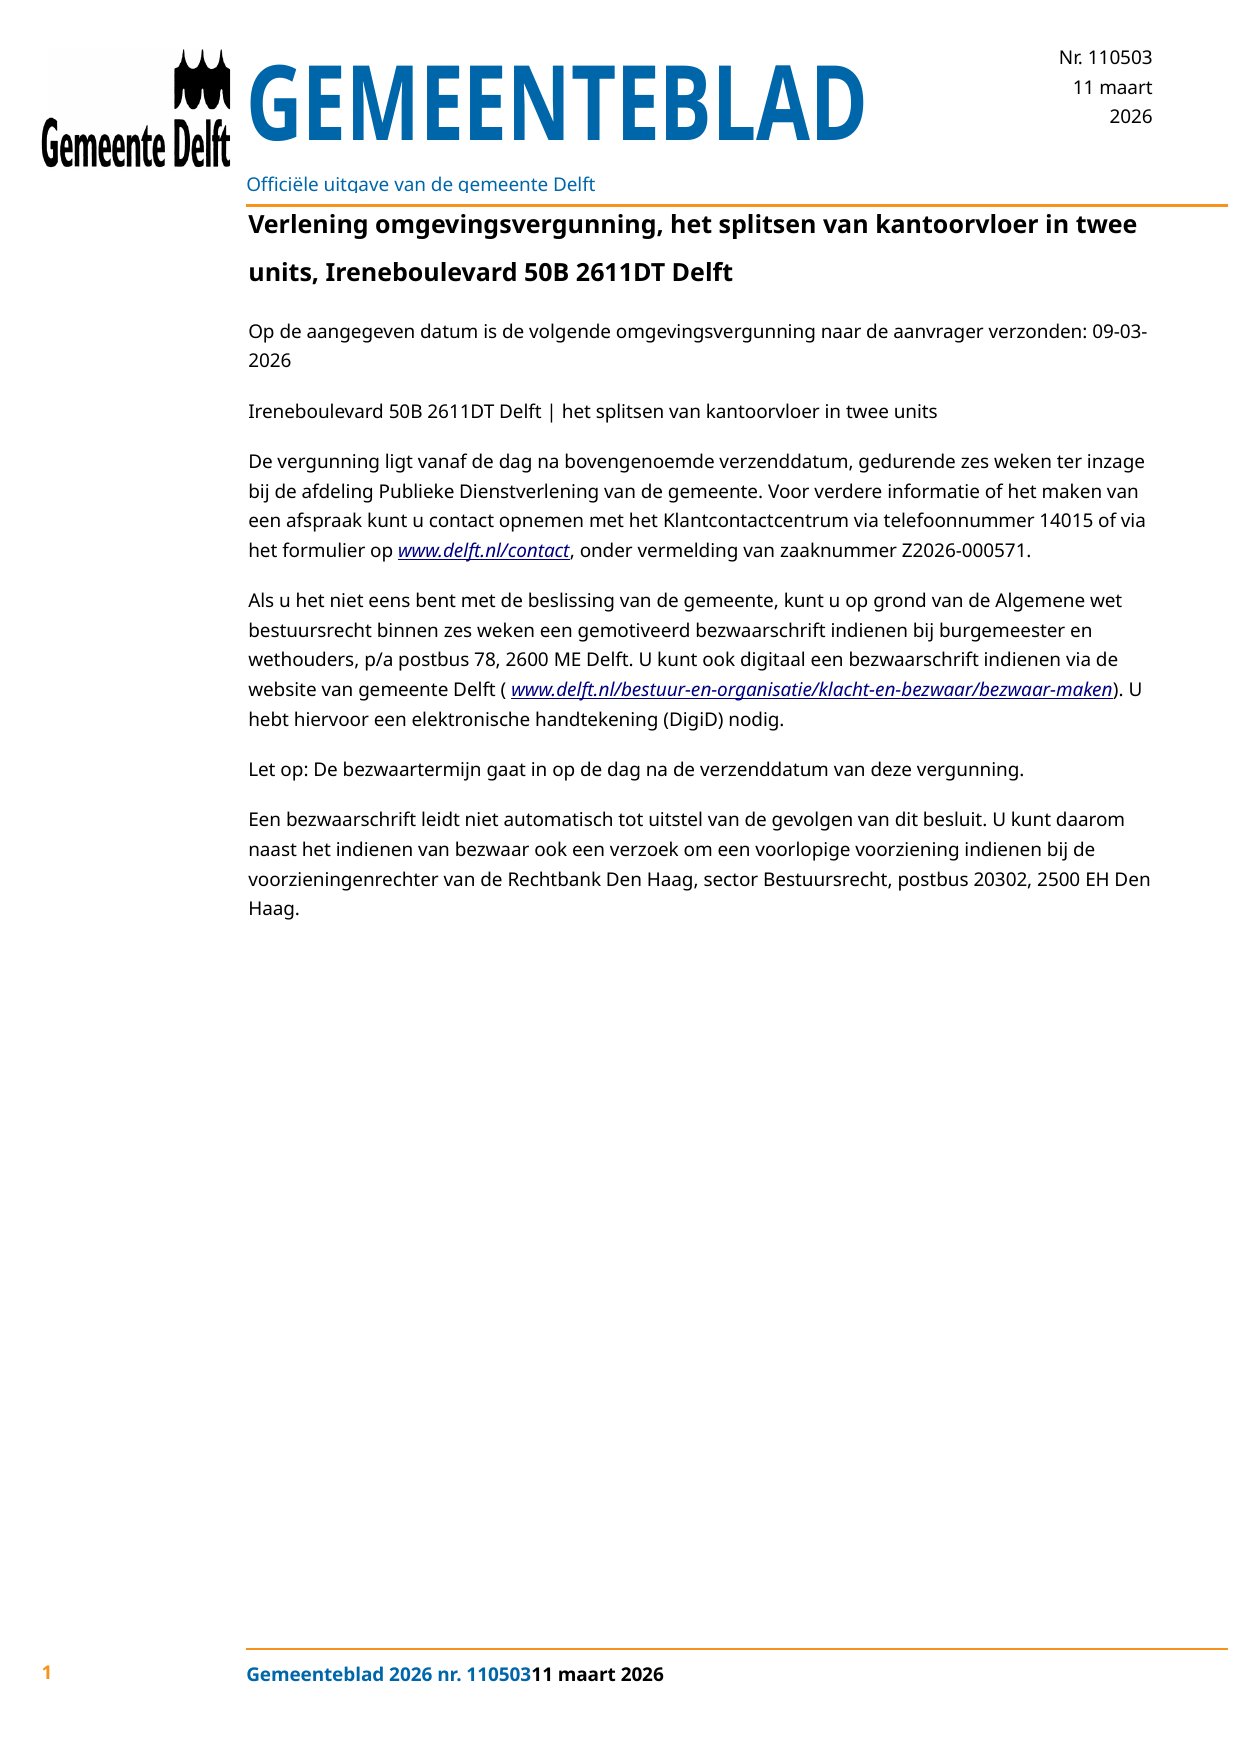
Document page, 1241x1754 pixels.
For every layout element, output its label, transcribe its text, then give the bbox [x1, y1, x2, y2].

picture [41, 47, 231, 172]
text Verlening omgevingsvergunning, het splitsen van kantoorvloer in twee units, Ireneboulevard 50B 2611DT Delft [248, 207, 1152, 288]
text Een bezwaarschrift leidt niet automatisch tot uitstel van de gevolgen van dit besluit. U kunt daarom naast het indienen van bezwaar ook een verzoek om een voorlopige voorziening indienen bij de voorzieningenrechter van de Rechtbank Den Haag, sector Bestuursrecht, postbus 20302, 2500 EH Den Haag. [248, 807, 1152, 921]
text De vergunning ligt vanaf de dag na bovengenoemde verzenddatum, gedurende zes weken ter inzage bij de afdeling Publieke Dienstverlening van de gemeente. Voor verdere informatie of het maken van een afspraak kunt u contact opnemen met het Klantcontactcentrum via telefoonnummer 14015 of via het formulier op www.delft.nl/contact, onder vermelding van zaaknummer Z2026-000571. [248, 448, 1152, 563]
text Als u het niet eens bent met de beslissing van de gemeente, kunt u op grond van de Algemene wet bestuursrecht binnen zes weken een gemotiveerd bezwaarschrift indienen bij burgemeester en wethouders, p/a postbus 78, 2600 ME Delft. U kunt ook digitaal een bezwaarschrift indienen via de website van gemeente Delft ( www.delft.nl/bestuur-en-organisatie/klacht-en-bezwaar/bezwaar-maken). U hebt hiervoor een elektronische handtekening (DigiD) nodig. [248, 587, 1152, 732]
text Ireneboulevard 50B 2611DT Delft | het splitsen van kantoorvloer in twee units [248, 398, 1152, 424]
text Let op: De bezwaartermijn gaat in op de dag na de verzenddatum van deze vergunning. [248, 756, 1152, 782]
text Op de aangegeven datum is de volgende omgevingsvergunning naar de aanvrager verzonden: 09-03-2026 [248, 318, 1152, 373]
